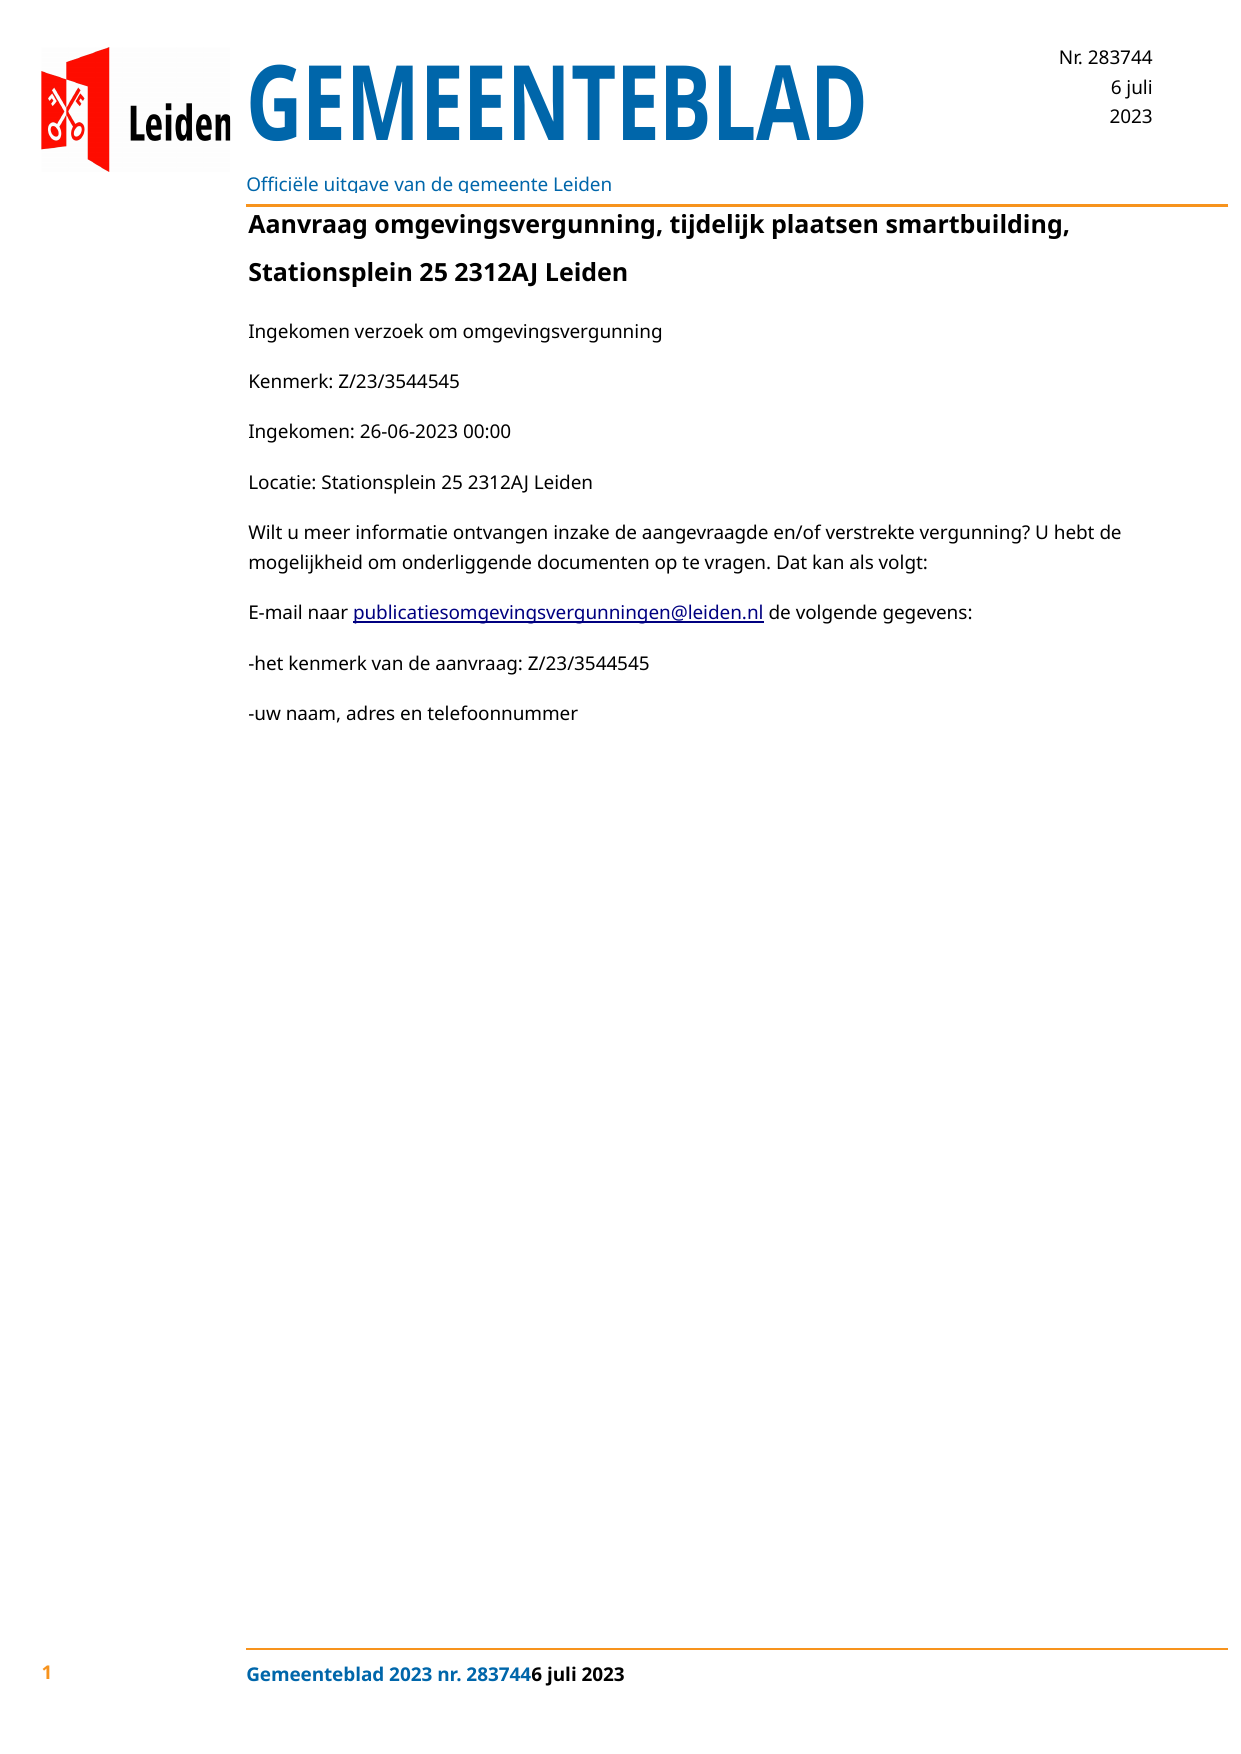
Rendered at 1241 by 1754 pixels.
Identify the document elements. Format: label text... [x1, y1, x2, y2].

text -uw naam, adres en telefoonnummer [248, 700, 1152, 726]
text E-mail naar publicatiesomgevingsvergunningen@leiden.nl de volgende gegevens: [248, 599, 1152, 625]
text Wilt u meer informatie ontvangen inzake de aangevraagde en/of verstrekte vergunning? U hebt de mogelijkheid om onderliggende documenten op te vragen. Dat kan als volgt: [248, 519, 1152, 575]
text Ingekomen: 26-06-2023 00:00 [248, 419, 1152, 444]
text Aanvraag omgevingsvergunning, tijdelijk plaatsen smartbuilding, Stationsplein 25 2312AJ Leiden [248, 207, 1152, 288]
text Ingekomen verzoek om omgevingsvergunning [248, 318, 1152, 344]
picture [41, 47, 231, 172]
text Locatie: Stationsplein 25 2312AJ Leiden [248, 469, 1152, 495]
text Kenmerk: Z/23/3544545 [248, 368, 1152, 394]
text -het kenmerk van de aanvraag: Z/23/3544545 [248, 650, 1152, 676]
